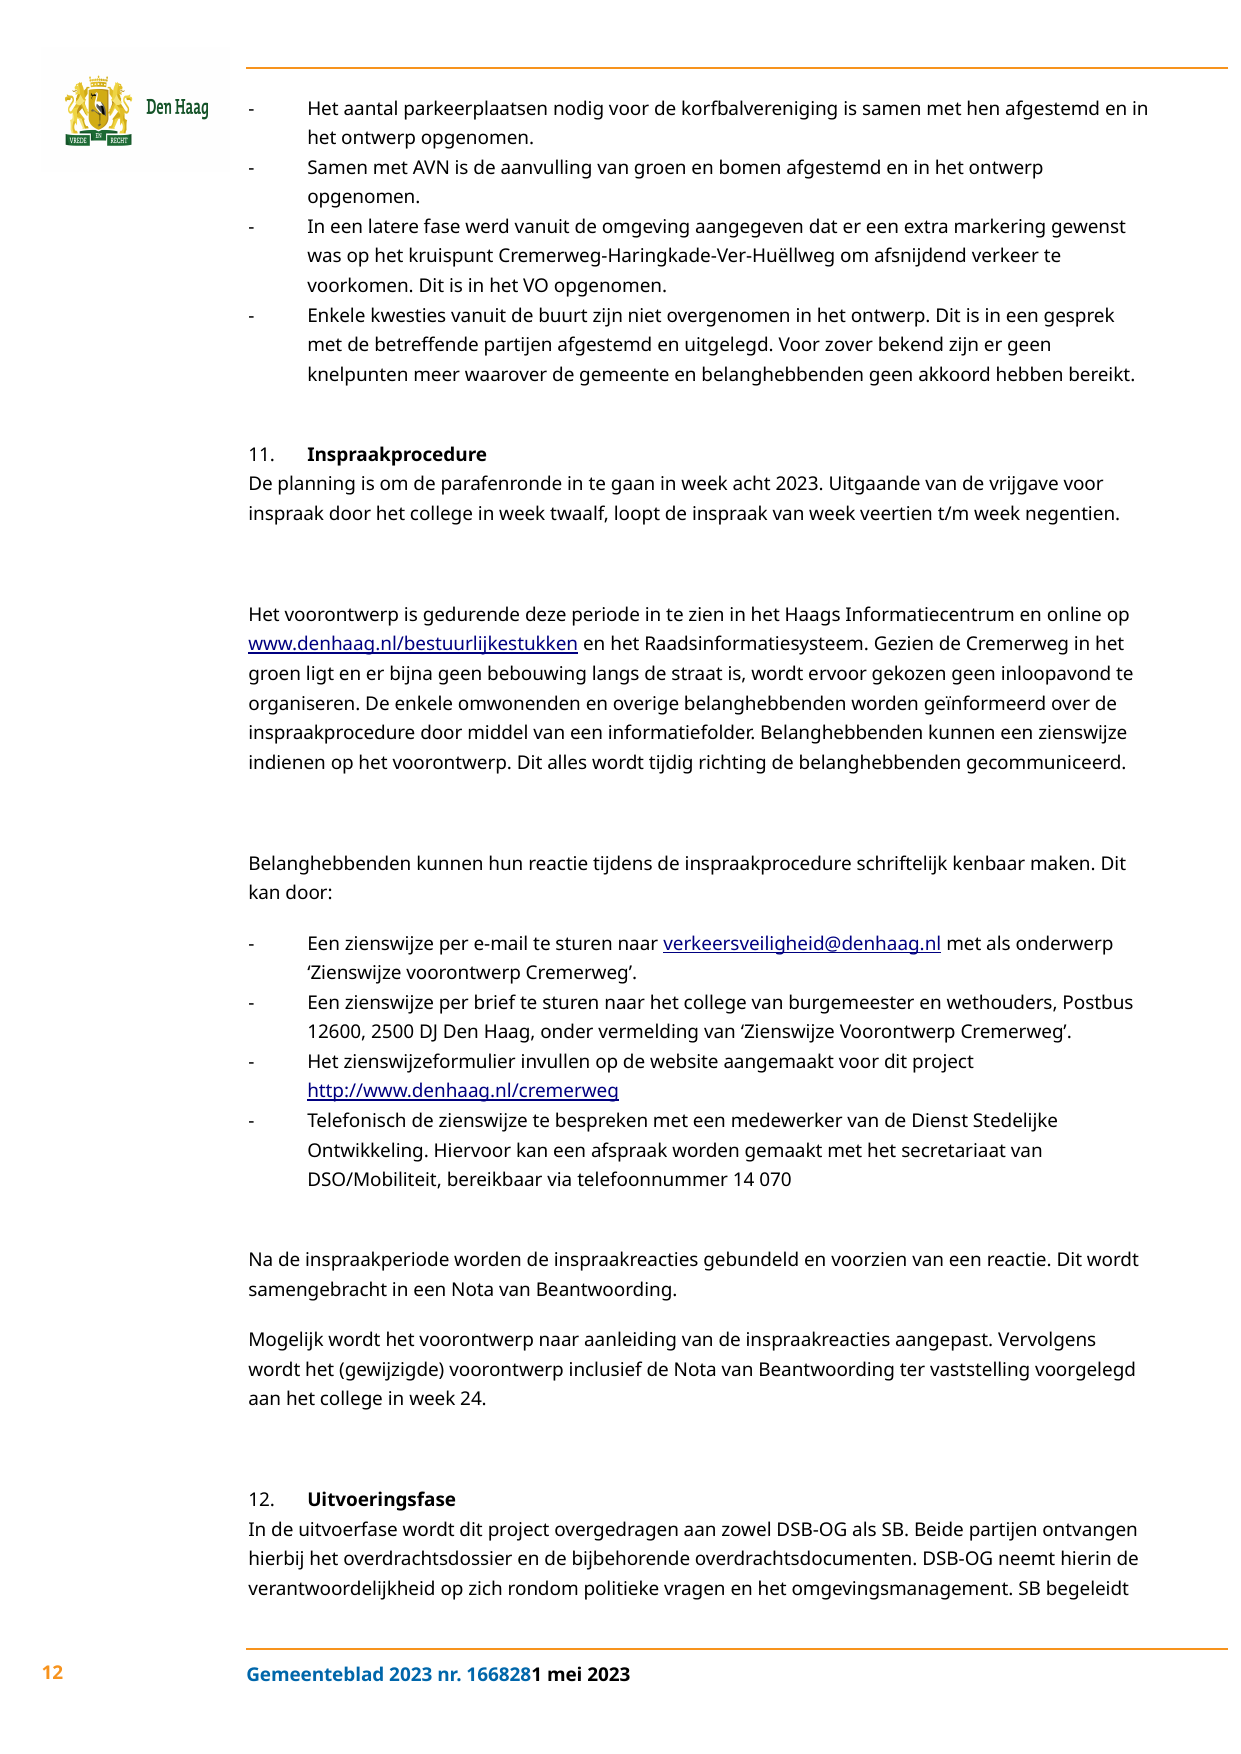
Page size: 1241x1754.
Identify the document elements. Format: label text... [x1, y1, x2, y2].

list Een zienswijze per brief te sturen naar het college van burgemeester en wethouders, Postbus 12600, 2500 DJ Den Haag, onder vermelding van ‘Zienswijze Voorontwerp Cremerweg’. [248, 989, 1152, 1044]
list Het zienswijzeformulier invullen op de website aangemaakt voor dit project http://www.denhaag.nl/cremerweg [248, 1048, 1152, 1103]
list Een zienswijze per e-mail te sturen naar verkeersveiligheid@denhaag.nl met als onderwerp ‘Zienswijze voorontwerp Cremerweg’. [248, 930, 1152, 985]
list Uitvoeringsfase [248, 1486, 1152, 1512]
text In de uitvoerfase wordt dit project overgedragen aan zowel DSB-OG als SB. Beide partijen ontvangen hierbij het overdrachtsdossier en de bijbehorende overdrachtsdocumenten. DSB-OG neemt hierin de verantwoordelijkheid op zich rondom politieke vragen en het omgevingsmanagement. SB begeleidt [248, 1516, 1152, 1601]
picture [41, 47, 231, 172]
text Belanghebbenden kunnen hun reactie tijdens de inspraakprocedure schriftelijk kenbaar maken. Dit kan door: [248, 850, 1152, 905]
text Mogelijk wordt het voorontwerp naar aanleiding van de inspraakreacties aangepast. Vervolgens wordt het (gewijzigde) voorontwerp inclusief de Nota van Beantwoording ter vaststelling voorgelegd aan het college in week 24. [248, 1326, 1152, 1411]
list Telefonisch de zienswijze te bespreken met een medewerker van de Dienst Stedelijke Ontwikkeling. Hiervoor kan een afspraak worden gemaakt met het secretariaat van DSO/Mobiliteit, bereikbaar via telefoonnummer 14 070 [248, 1107, 1152, 1192]
list Samen met AVN is de aanvulling van groen en bomen afgestemd en in het ontwerp opgenomen. [248, 154, 1152, 209]
text De planning is om de parafenronde in te gaan in week acht 2023. Uitgaande van de vrijgave voor inspraak door het college in week twaalf, loopt de inspraak van week veertien t/m week negentien. [248, 471, 1152, 526]
list Enkele kwesties vanuit de buurt zijn niet overgenomen in het ontwerp. Dit is in een gesprek met de betreffende partijen afgestemd en uitgelegd. Voor zover bekend zijn er geen knelpunten meer waarover de gemeente en belanghebbenden geen akkoord hebben bereikt. [248, 302, 1152, 387]
text Het voorontwerp is gedurende deze periode in te zien in het Haags Informatiecentrum en online op www.denhaag.nl/bestuurlijkestukken en het Raadsinformatiesysteem. Gezien de Cremerweg in het groen ligt en er bijna geen bebouwing langs de straat is, wordt ervoor gekozen geen inloopavond te organiseren. De enkele omwonenden en overige belanghebbenden worden geïnformeerd over de inspraakprocedure door middel van een informatiefolder. Belanghebbenden kunnen een zienswijze indienen op het voorontwerp. Dit alles wordt tijdig richting de belanghebbenden gecommuniceerd. [248, 601, 1152, 775]
list In een latere fase werd vanuit de omgeving aangegeven dat er een extra markering gewenst was op het kruispunt Cremerweg-Haringkade-Ver-Huëllweg om afsnijdend verkeer te voorkomen. Dit is in het VO opgenomen. [248, 213, 1152, 298]
list Inspraakprocedure [248, 441, 1152, 467]
text Na de inspraakperiode worden de inspraakreacties gebundeld en voorzien van een reactie. Dit wordt samengebracht in een Nota van Beantwoording. [248, 1246, 1152, 1302]
list Het aantal parkeerplaatsen nodig voor de korfbalvereniging is samen met hen afgestemd en in het ontwerp opgenomen. [248, 95, 1152, 150]
